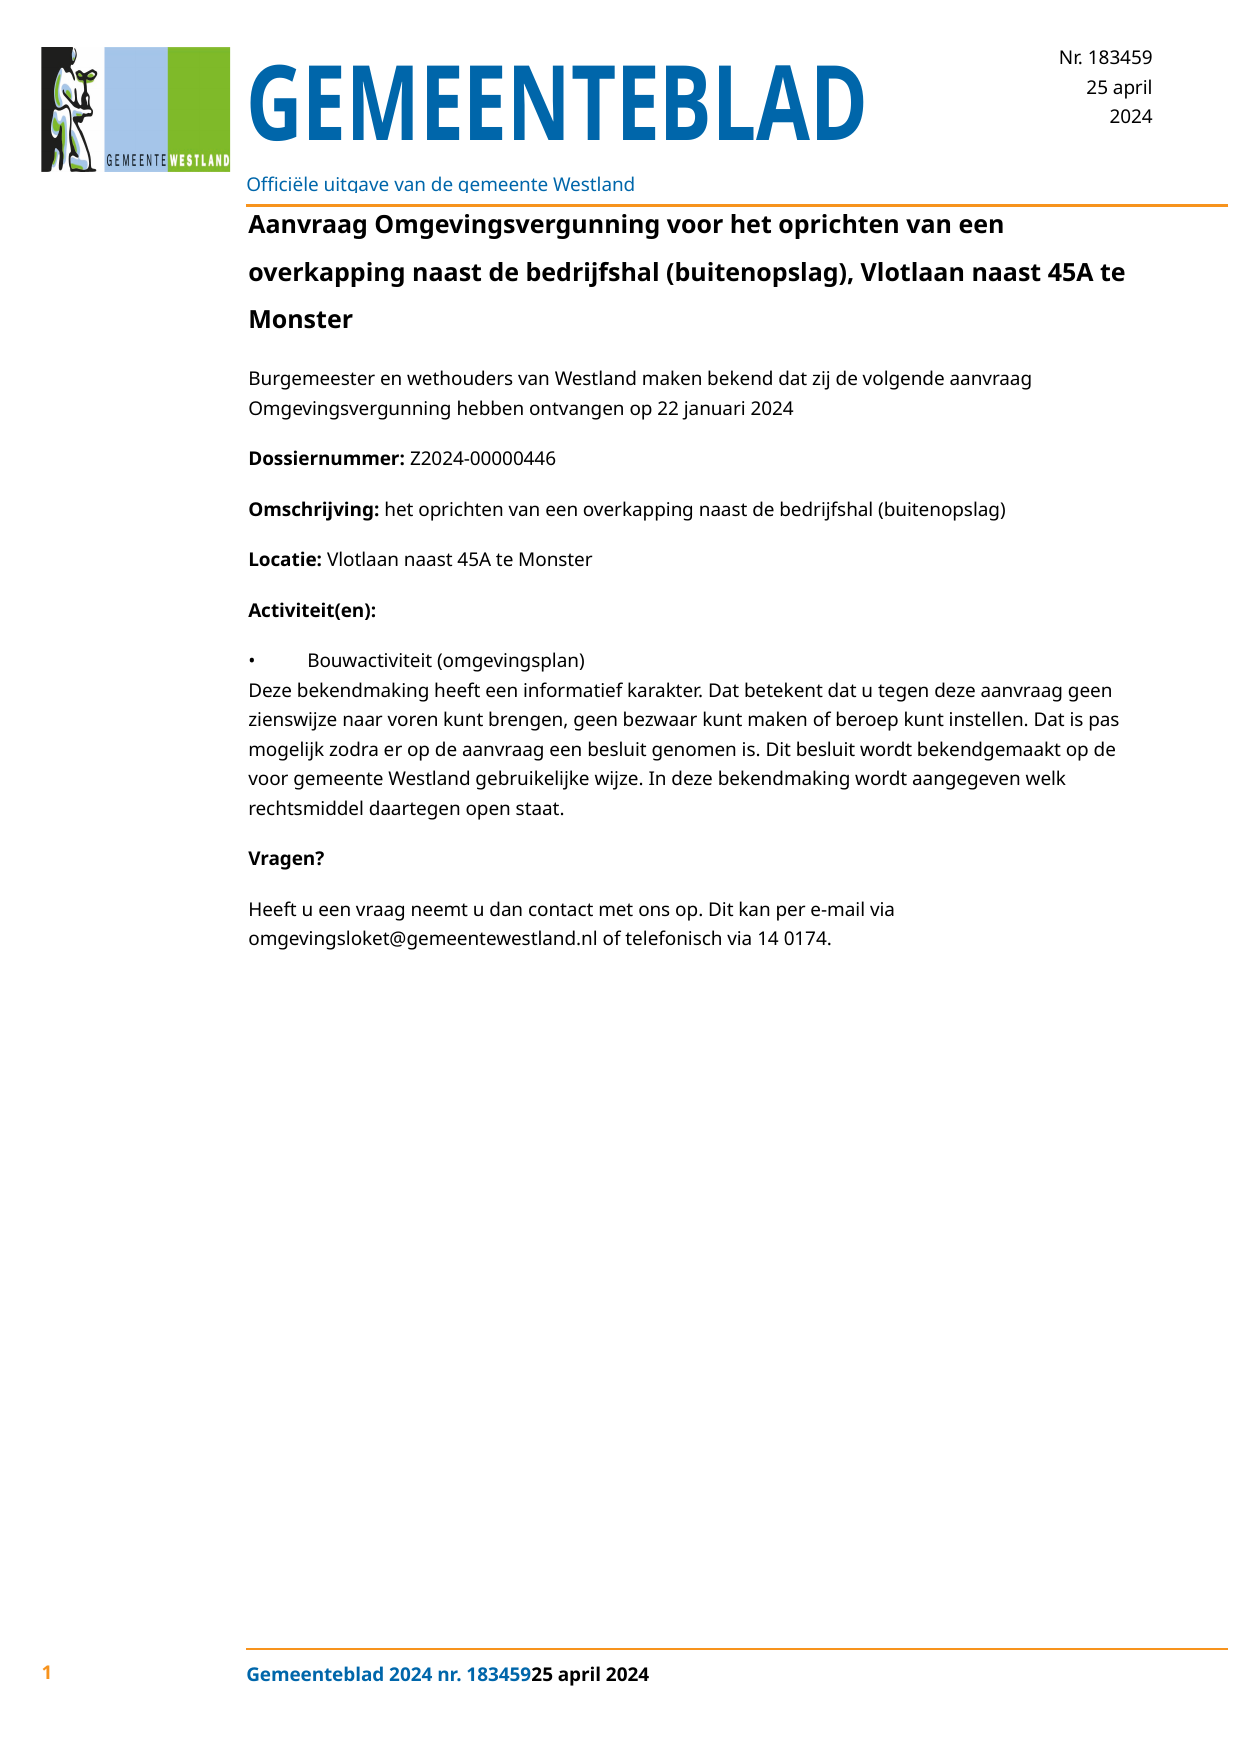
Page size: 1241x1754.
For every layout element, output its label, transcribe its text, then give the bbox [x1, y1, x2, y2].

text Aanvraag Omgevingsvergunning voor het oprichten van een overkapping naast de bedrijfshal (buitenopslag), Vlotlaan naast 45A te Monster [248, 207, 1152, 336]
text Vragen? [248, 846, 1152, 871]
picture [41, 47, 231, 172]
text Omschrijving: het oprichten van een overkapping naast de bedrijfshal (buitenopslag) [248, 496, 1152, 522]
text Burgemeester en wethouders van Westland maken bekend dat zij de volgende aanvraag Omgevingsvergunning hebben ontvangen op 22 januari 2024 [248, 366, 1152, 421]
text Heeft u een vraag neemt u dan contact met ons op. Dit kan per e-mail via omgevingsloket@gemeentewestland.nl of telefonisch via 14 0174. [248, 896, 1152, 951]
list Bouwactiviteit (omgevingsplan) [248, 647, 1152, 673]
text Deze bekendmaking heeft een informatief karakter. Dat betekent dat u tegen deze aanvraag geen zienswijze naar voren kunt brengen, geen bezwaar kunt maken of beroep kunt instellen. Dat is pas mogelijk zodra er op de aanvraag een besluit genomen is. Dit besluit wordt bekendgemaakt op de voor gemeente Westland gebruikelijke wijze. In deze bekendmaking wordt aangegeven welk rechtsmiddel daartegen open staat. [248, 677, 1152, 821]
text Locatie: Vlotlaan naast 45A te Monster [248, 546, 1152, 572]
text Activiteit(en): [248, 597, 1152, 622]
text Dossiernummer: Z2024-00000446 [248, 446, 1152, 471]
